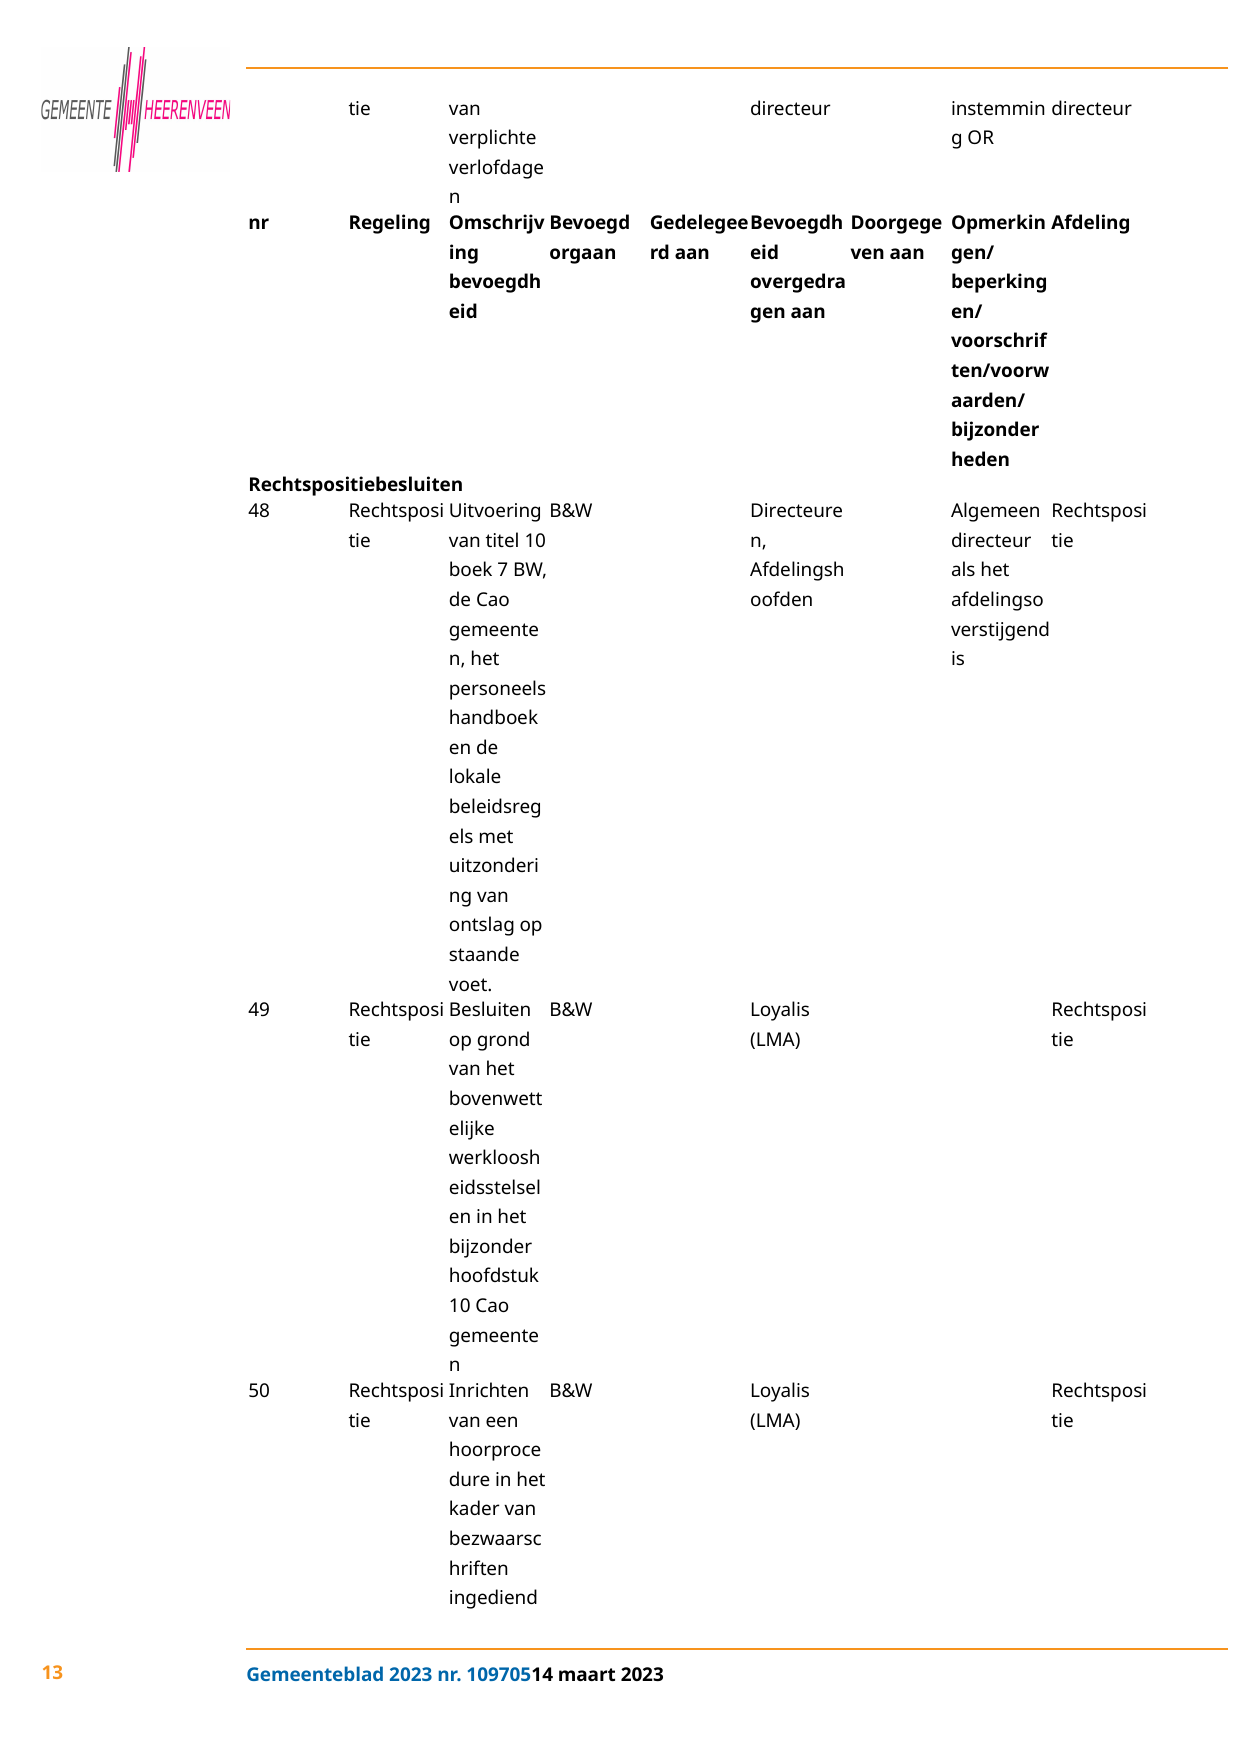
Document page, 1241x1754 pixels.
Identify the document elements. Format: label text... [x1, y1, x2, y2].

table_cell Omschrijving bevoegdheid [449, 209, 549, 472]
table_cell Rechtspositie [1051, 498, 1152, 996]
table_cell [1051, 472, 1152, 497]
table_cell tie [348, 95, 449, 209]
table_cell [248, 95, 348, 209]
table_cell [650, 498, 750, 996]
table_cell Rechtspositie [348, 1377, 449, 1610]
table_cell Loyalis (LMA) [750, 1377, 850, 1610]
table_cell B&W [549, 996, 649, 1377]
table_cell Rechtspositiebesluiten [248, 472, 951, 497]
table_cell Rechtspositie [1051, 996, 1152, 1377]
table_cell Afdeling [1051, 209, 1152, 472]
table_cell [951, 1377, 1051, 1610]
table_cell Algemeen directeur als het afdelingsoverstijgend is [951, 498, 1051, 996]
table_cell nr [248, 209, 348, 472]
table_cell instemming OR [951, 95, 1051, 209]
picture [41, 47, 231, 172]
table_cell [951, 472, 1051, 497]
table_cell Doorgegeven aan [850, 209, 951, 472]
table_cell B&W [549, 1377, 649, 1610]
table_cell Rechtspositie [348, 996, 449, 1377]
table_cell B&W [549, 498, 649, 996]
table_cell 48 [248, 498, 348, 996]
table_cell Inrichten van een hoorprocedure in het kader van bezwaarschriften ingediend [449, 1377, 549, 1610]
table_cell Gedelegeerd aan [650, 209, 750, 472]
table_cell 50 [248, 1377, 348, 1610]
table_cell Opmerkingen/beperkingen/ voorschriften/voorwaarden/ bijzonderheden [951, 209, 1051, 472]
table_cell [951, 996, 1051, 1377]
table_cell [850, 1377, 951, 1610]
table_cell directeur [750, 95, 850, 209]
table_cell Rechtspositie [1051, 1377, 1152, 1610]
table_cell [850, 95, 951, 209]
table_cell van verplichte verlofdagen [449, 95, 549, 209]
table_cell 49 [248, 996, 348, 1377]
table_cell [650, 95, 750, 209]
table_cell directeur [1051, 95, 1152, 209]
table_cell [650, 1377, 750, 1610]
table_cell Rechtspositie [348, 498, 449, 996]
table_cell Regeling [348, 209, 449, 472]
table_cell Bevoegdheid overgedragen aan [750, 209, 850, 472]
table_cell Bevoegd orgaan [549, 209, 649, 472]
table_cell Uitvoering van titel 10 boek 7 BW, de Cao gemeenten, het personeelshandboek en de lokale beleidsregels met uitzondering van ontslag op staande voet. [449, 498, 549, 996]
table_cell Directeuren, Afdelingshoofden [750, 498, 850, 996]
table_cell [850, 996, 951, 1377]
table_cell [650, 996, 750, 1377]
table_cell Loyalis (LMA) [750, 996, 850, 1377]
table_cell [549, 95, 649, 209]
table_cell [850, 498, 951, 996]
table_cell Besluiten op grond van het bovenwettelijke werkloosheidsstelsel en in het bijzonder hoofdstuk 10 Cao gemeenten [449, 996, 549, 1377]
